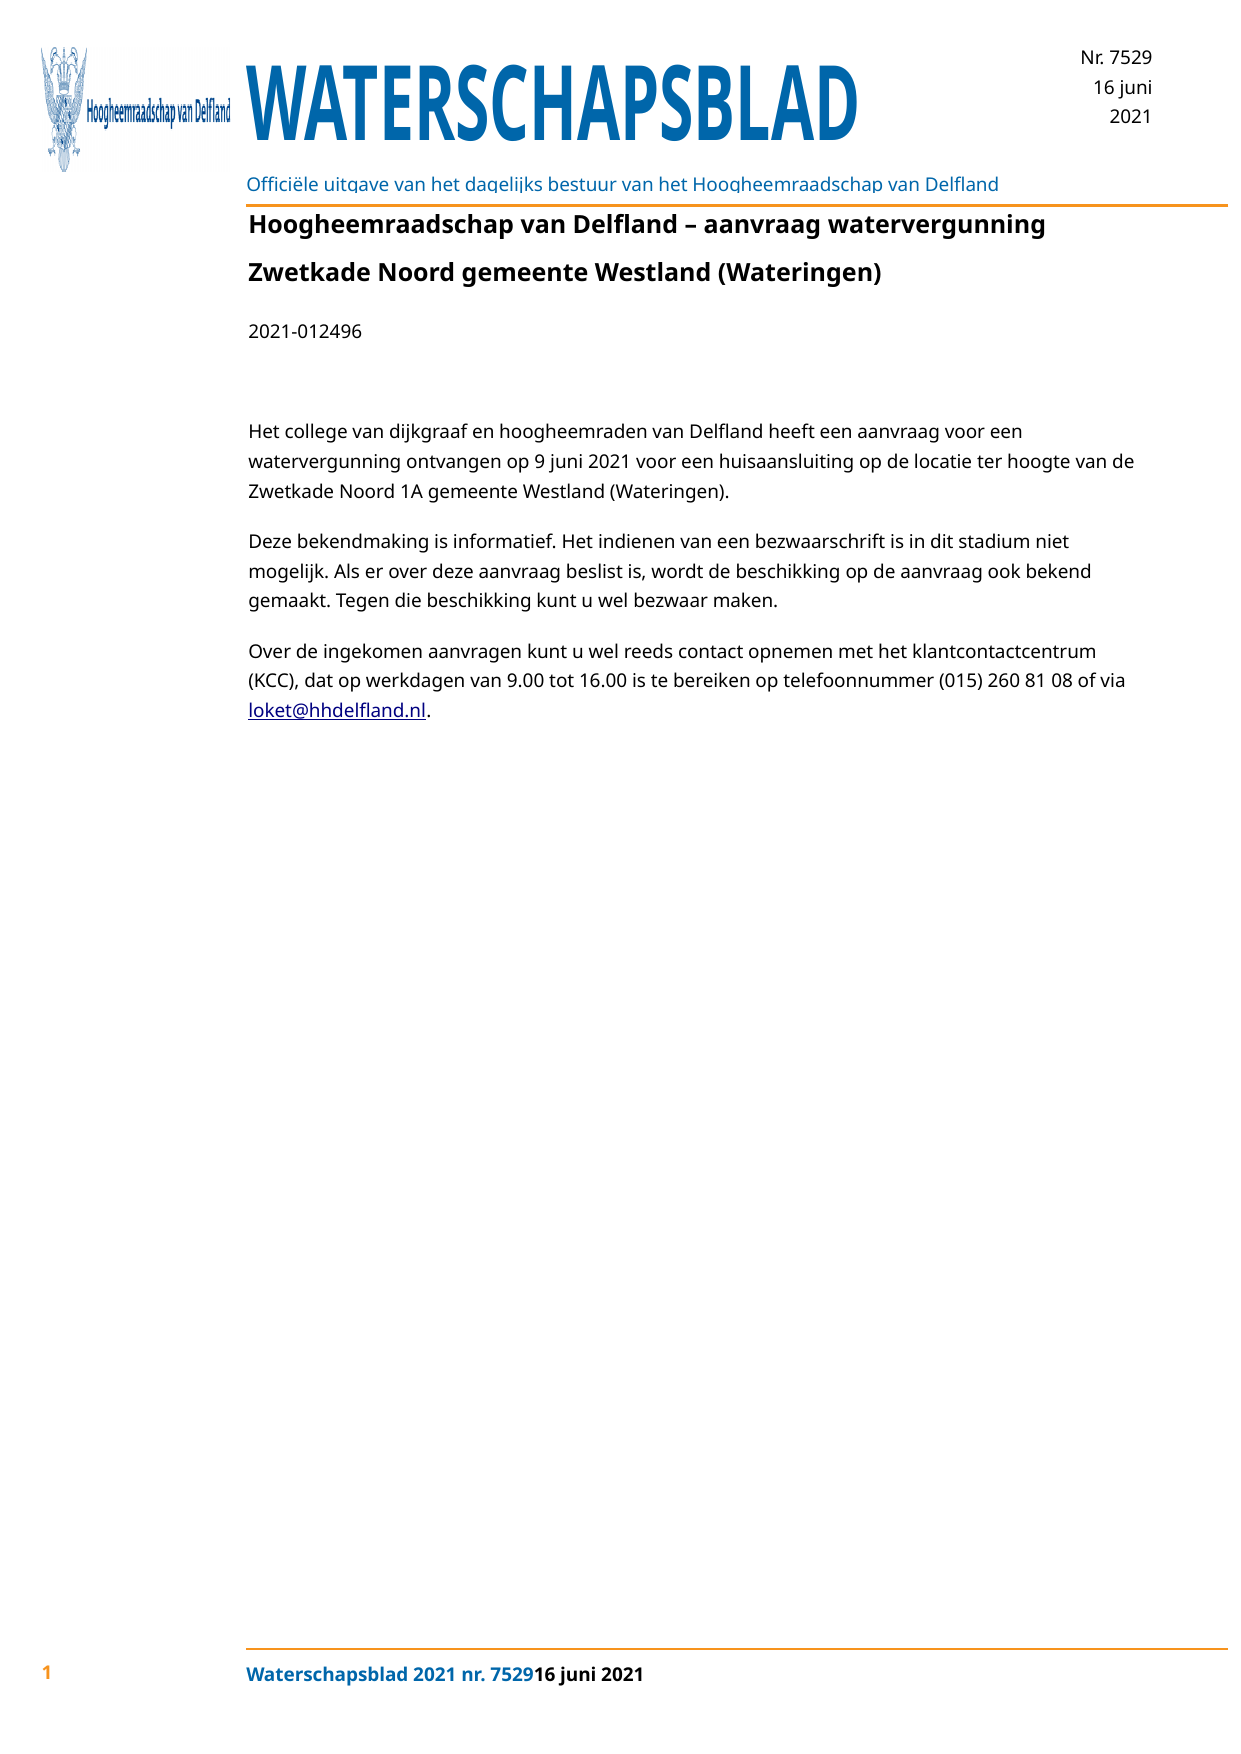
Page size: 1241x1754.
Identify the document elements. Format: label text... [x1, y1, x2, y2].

text Hoogheemraadschap van Delfland – aanvraag watervergunning Zwetkade Noord gemeente Westland (Wateringen) [248, 207, 1152, 288]
text Deze bekendmaking is informatief. Het indienen van een bezwaarschrift is in dit stadium niet mogelijk. Als er over deze aanvraag beslist is, wordt de beschikking op de aanvraag ook bekend gemaakt. Tegen die beschikking kunt u wel bezwaar maken. [248, 528, 1152, 613]
picture [41, 47, 231, 172]
text 2021-012496 [248, 318, 1152, 344]
text Het college van dijkgraaf en hoogheemraden van Delfland heeft een aanvraag voor een watervergunning ontvangen op 9 juni 2021 voor een huisaansluiting op de locatie ter hoogte van de Zwetkade Noord 1A gemeente Westland (Wateringen). [248, 419, 1152, 504]
text Over de ingekomen aanvragen kunt u wel reeds contact opnemen met het klantcontactcentrum (KCC), dat op werkdagen van 9.00 tot 16.00 is te bereiken op telefoonnummer (015) 260 81 08 of via loket@hhdelfland.nl. [248, 638, 1152, 723]
